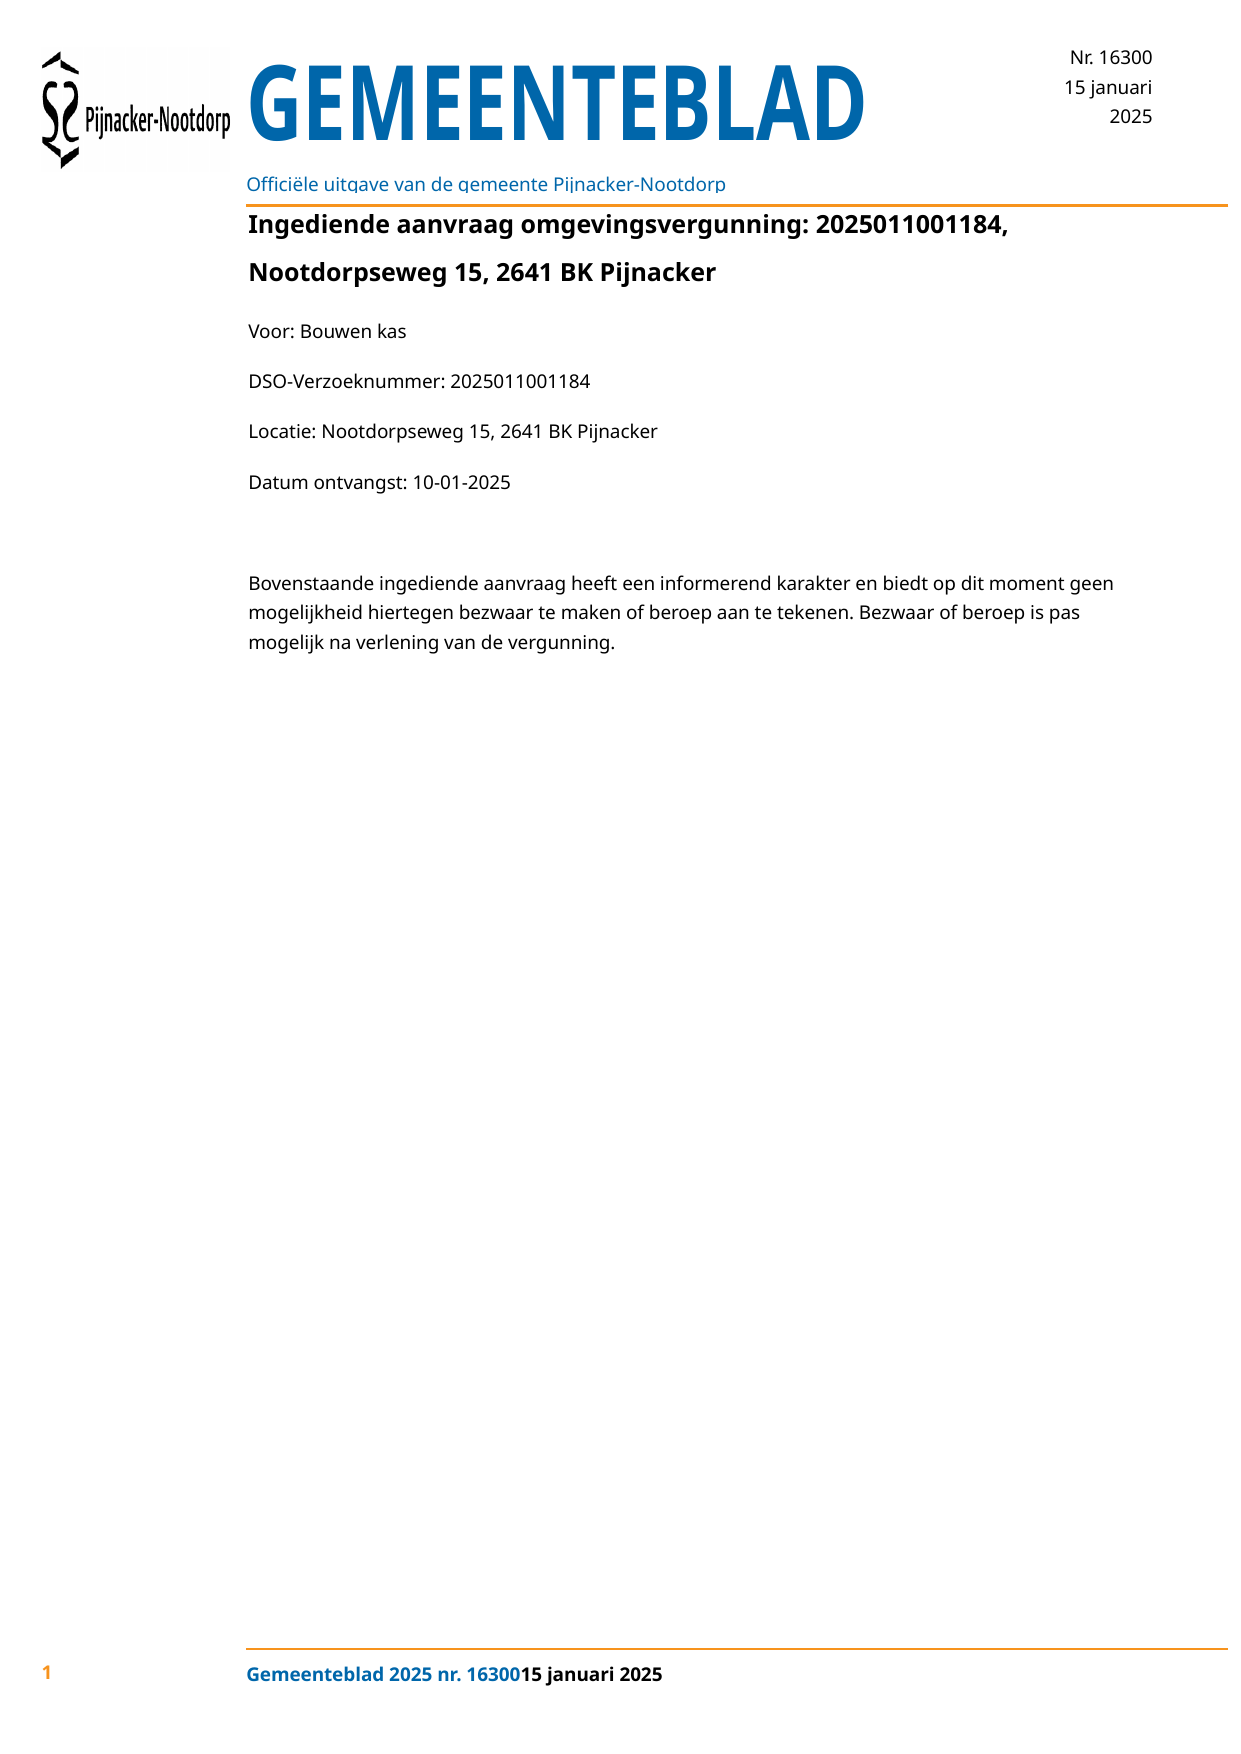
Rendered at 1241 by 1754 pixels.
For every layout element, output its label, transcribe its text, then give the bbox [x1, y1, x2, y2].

text Locatie: Nootdorpseweg 15, 2641 BK Pijnacker [248, 419, 1152, 444]
text Datum ontvangst: 10-01-2025 [248, 469, 1152, 495]
text Voor: Bouwen kas [248, 318, 1152, 344]
picture [41, 47, 231, 172]
text Bovenstaande ingediende aanvraag heeft een informerend karakter en biedt op dit moment geen mogelijkheid hiertegen bezwaar te maken of beroep aan te tekenen. Bezwaar of beroep is pas mogelijk na verlening van de vergunning. [248, 570, 1152, 655]
text DSO-Verzoeknummer: 2025011001184 [248, 368, 1152, 394]
text Ingediende aanvraag omgevingsvergunning: 2025011001184, Nootdorpseweg 15, 2641 BK Pijnacker [248, 207, 1152, 288]
